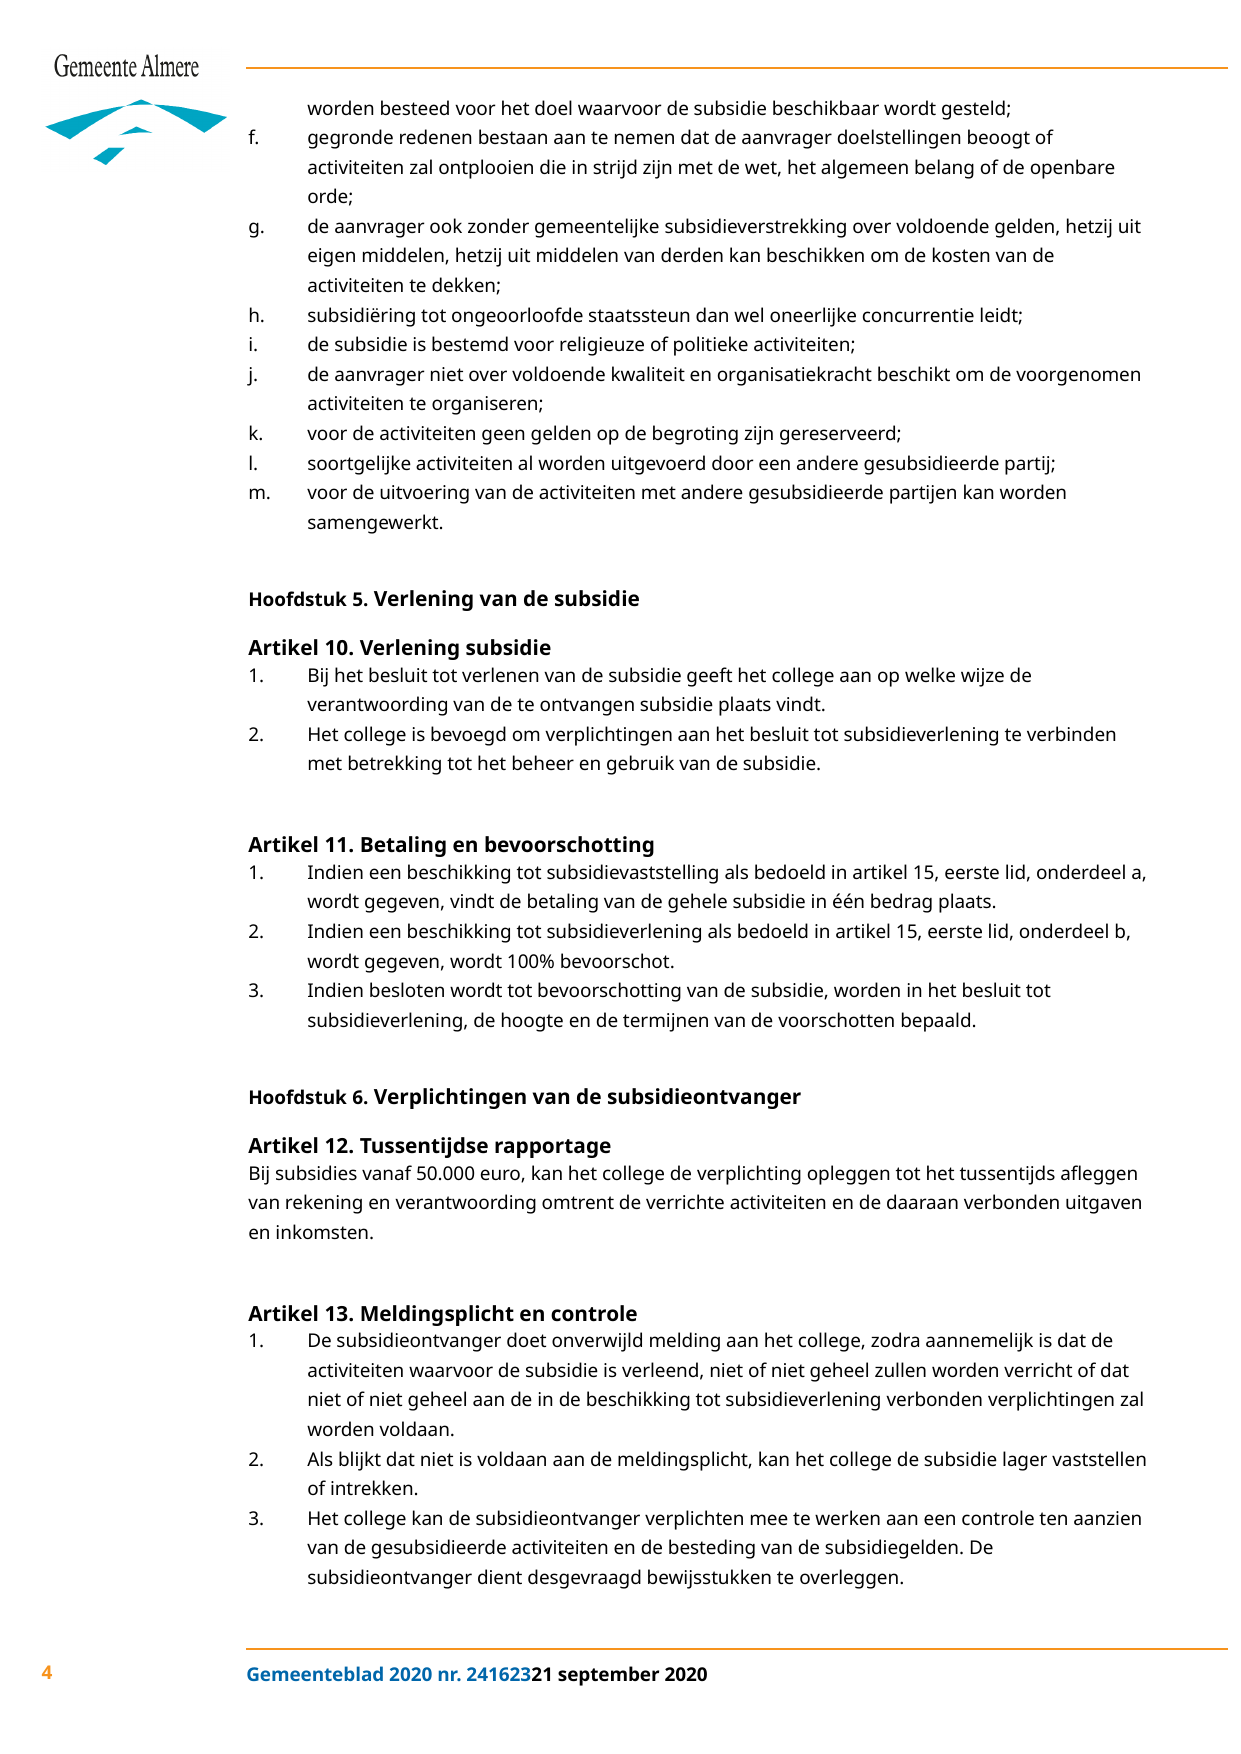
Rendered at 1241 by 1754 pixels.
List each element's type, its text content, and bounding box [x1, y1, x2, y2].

text Artikel 11. Betaling en bevoorschotting [248, 831, 1152, 859]
list Indien besloten wordt tot bevoorschotting van de subsidie, worden in het besluit tot subsidieverlening, de hoogte en de termijnen van de voorschotten bepaald. [248, 977, 1152, 1033]
text Bij subsidies vanaf 50.000 euro, kan het college de verplichting opleggen tot het tussentijds afleggen van rekening en verantwoording omtrent de verrichte activiteiten en de daaraan verbonden uitgaven en inkomsten. [248, 1160, 1152, 1245]
list worden besteed voor het doel waarvoor de subsidie beschikbaar wordt gesteld; [248, 95, 1152, 121]
picture [41, 47, 231, 172]
text Hoofdstuk 6. Verplichtingen van de subsidieontvanger [248, 1082, 1152, 1111]
text Hoofdstuk 5. Verlening van de subsidie [248, 584, 1152, 613]
text Artikel 12. Tussentijdse rapportage [248, 1131, 1152, 1160]
list De subsidieontvanger doet onverwijld melding aan het college, zodra aannemelijk is dat de activiteiten waarvoor de subsidie is verleend, niet of niet geheel zullen worden verricht of dat niet of niet geheel aan de in de beschikking tot subsidieverlening verbonden verplichtingen zal worden voldaan. [248, 1327, 1152, 1442]
text Artikel 10. Verlening subsidie [248, 633, 1152, 662]
text Artikel 13. Meldingsplicht en controle [248, 1299, 1152, 1327]
list Indien een beschikking tot subsidievaststelling als bedoeld in artikel 15, eerste lid, onderdeel a, wordt gegeven, vindt de betaling van de gehele subsidie in één bedrag plaats. [248, 859, 1152, 914]
list gegronde redenen bestaan aan te nemen dat de aanvrager doelstellingen beoogt of activiteiten zal ontplooien die in strijd zijn met de wet, het algemeen belang of de openbare orde; [248, 124, 1152, 209]
list voor de activiteiten geen gelden op de begroting zijn gereserveerd; [248, 420, 1152, 446]
list Bij het besluit tot verlenen van de subsidie geeft het college aan op welke wijze de verantwoording van de te ontvangen subsidie plaats vindt. [248, 662, 1152, 717]
list voor de uitvoering van de activiteiten met andere gesubsidieerde partijen kan worden samengewerkt. [248, 479, 1152, 535]
list subsidiëring tot ongeoorloofde staatssteun dan wel oneerlijke concurrentie leidt; [248, 302, 1152, 328]
list soortgelijke activiteiten al worden uitgevoerd door een andere gesubsidieerde partij; [248, 450, 1152, 476]
list de subsidie is bestemd voor religieuze of politieke activiteiten; [248, 331, 1152, 357]
list de aanvrager niet over voldoende kwaliteit en organisatiekracht beschikt om de voorgenomen activiteiten te organiseren; [248, 361, 1152, 416]
list Indien een beschikking tot subsidieverlening als bedoeld in artikel 15, eerste lid, onderdeel b, wordt gegeven, wordt 100% bevoorschot. [248, 918, 1152, 973]
list de aanvrager ook zonder gemeentelijke subsidieverstrekking over voldoende gelden, hetzij uit eigen middelen, hetzij uit middelen van derden kan beschikken om de kosten van de activiteiten te dekken; [248, 213, 1152, 298]
list Het college kan de subsidieontvanger verplichten mee te werken aan een controle ten aanzien van de gesubsidieerde activiteiten en de besteding van de subsidiegelden. De subsidieontvanger dient desgevraagd bewijsstukken te overleggen. [248, 1505, 1152, 1590]
list Als blijkt dat niet is voldaan aan de meldingsplicht, kan het college de subsidie lager vaststellen of intrekken. [248, 1446, 1152, 1501]
list Het college is bevoegd om verplichtingen aan het besluit tot subsidieverlening te verbinden met betrekking tot het beheer en gebruik van de subsidie. [248, 721, 1152, 776]
